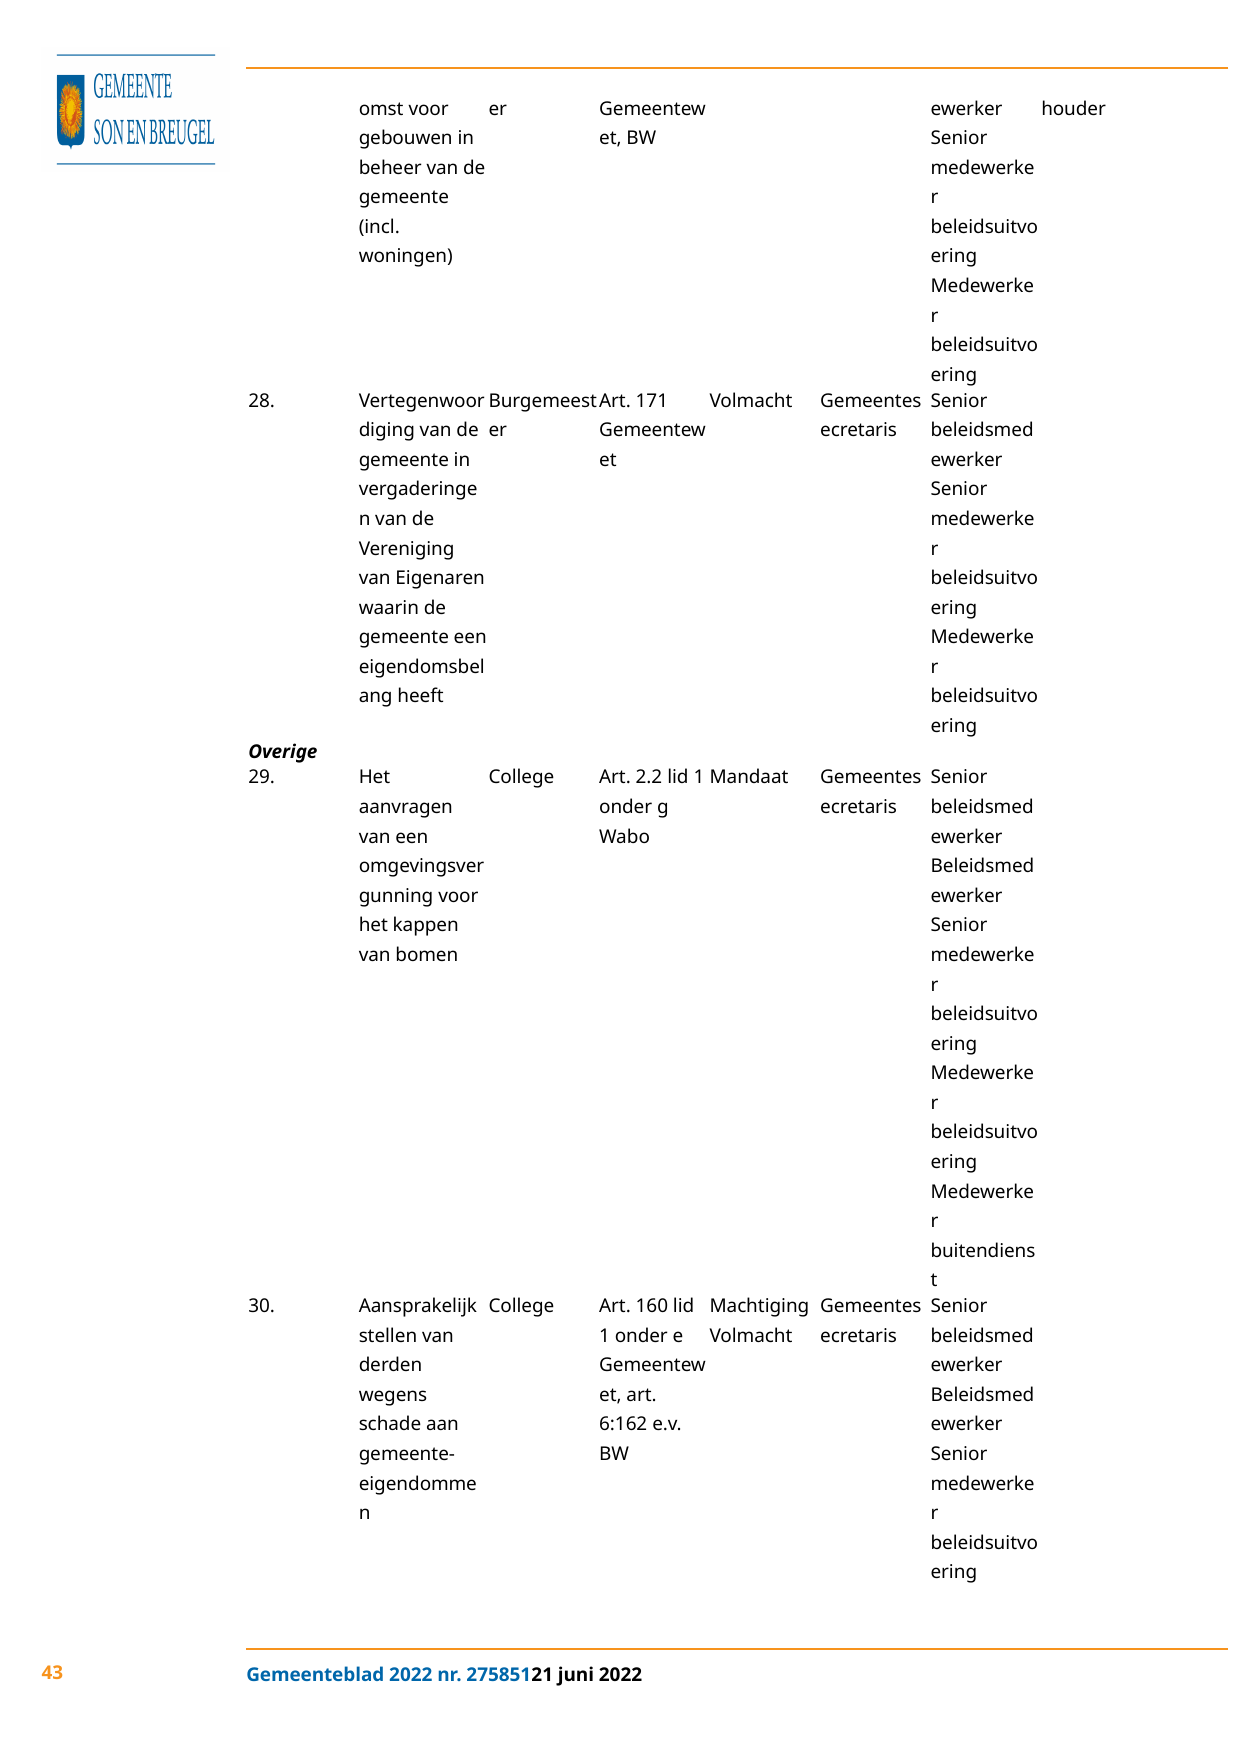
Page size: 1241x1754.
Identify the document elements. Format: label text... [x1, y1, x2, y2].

table_cell Gemeentesecretaris [820, 764, 930, 1292]
table_cell Machtiging Volmacht [709, 1292, 820, 1584]
table_cell 29. [248, 764, 358, 1292]
table_cell Gemeentesecretaris [820, 387, 930, 738]
table_cell Art. 2.2 lid 1 onder g Wabo [599, 764, 709, 1292]
table_cell Aansprakelijk stellen van derden wegens schade aan gemeente-eigendommen [359, 1292, 488, 1584]
table_cell Overige [248, 738, 1152, 764]
table_cell [1041, 387, 1152, 738]
table_cell Mandaat [709, 764, 820, 1292]
table_cell Art. 160 lid 1 onder e Gemeentewet, art. 6:162 e.v. BW [599, 1292, 709, 1584]
table_cell Het aanvragen van een omgevingsvergunning voor het kappen van bomen [359, 764, 488, 1292]
picture [41, 47, 231, 172]
table_cell College [488, 1292, 599, 1584]
table_cell Senior beleidsmedewerker Beleidsmedewerker Senior medewerker beleidsuitvoering [930, 1292, 1041, 1584]
table_cell omst voor gebouwen in beheer van de gemeente (incl. woningen) [359, 95, 488, 387]
table_cell ewerker Senior medewerker beleidsuitvoering Medewerker beleidsuitvoering [930, 95, 1041, 387]
table_cell Gemeentewet, BW [599, 95, 709, 387]
table_cell Vertegenwoordiging van de gemeente in vergaderingen van de Vereniging van Eigenaren waarin de gemeente een eigendomsbelang heeft [359, 387, 488, 738]
table_cell [1041, 1292, 1152, 1584]
table_cell Volmacht [709, 387, 820, 738]
table_cell Senior beleidsmedewerker Beleidsmedewerker Senior medewerker beleidsuitvoering Medewerker beleidsuitvoering Medewerker buitendienst [930, 764, 1041, 1292]
table_cell 28. [248, 387, 358, 738]
table_cell [709, 95, 820, 387]
table_cell Gemeentesecretaris [820, 1292, 930, 1584]
table_cell College [488, 764, 599, 1292]
table_cell houder [1041, 95, 1152, 387]
table_cell [248, 95, 358, 387]
table_cell [1041, 764, 1152, 1292]
table_cell Burgemeester [488, 387, 599, 738]
table_cell [820, 95, 930, 387]
table_cell Senior beleidsmedewerker Senior medewerker beleidsuitvoering Medewerker beleidsuitvoering [930, 387, 1041, 738]
table_cell Art. 171 Gemeentewet [599, 387, 709, 738]
table_cell er [488, 95, 599, 387]
table_cell 30. [248, 1292, 358, 1584]
